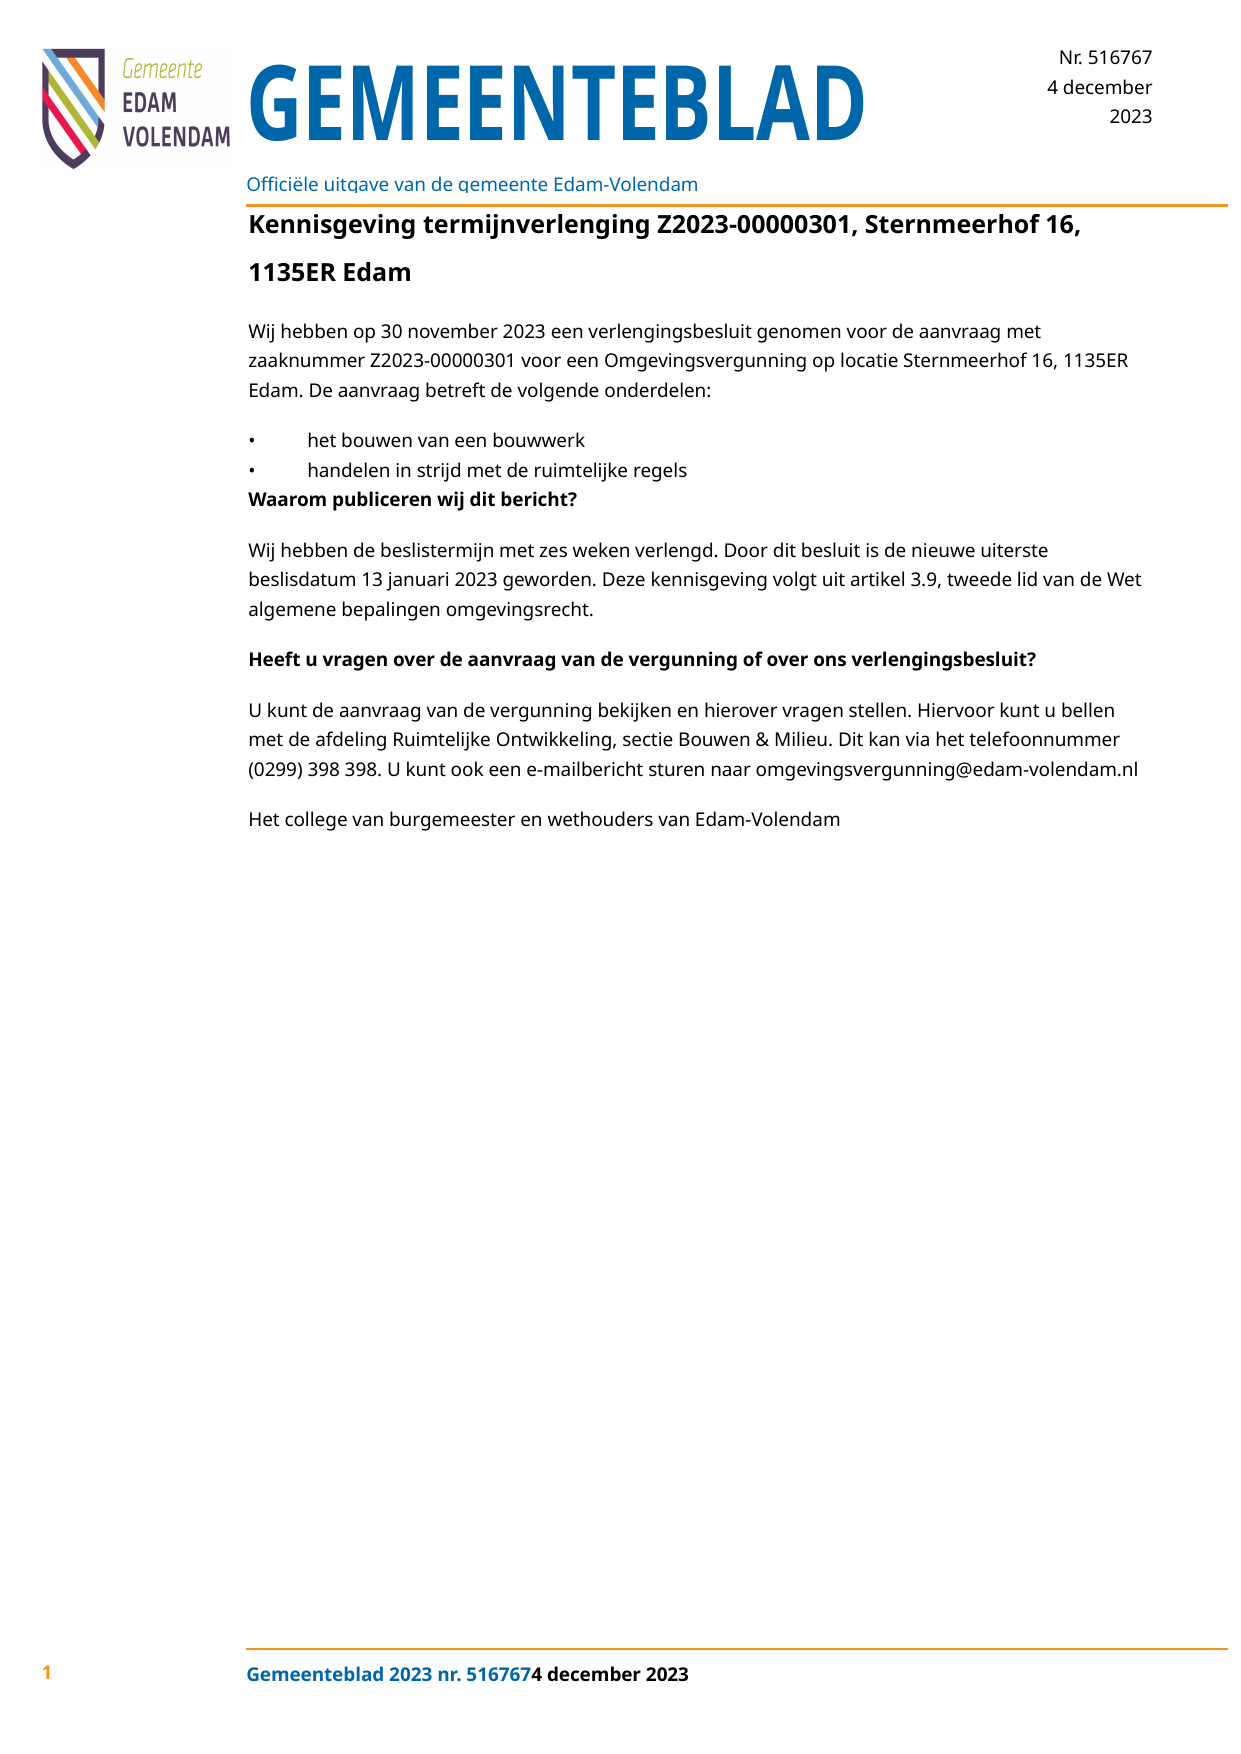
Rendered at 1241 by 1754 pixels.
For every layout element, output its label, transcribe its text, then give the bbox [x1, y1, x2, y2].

text Waarom publiceren wij dit bericht? [248, 487, 1152, 512]
text Wij hebben op 30 november 2023 een verlengingsbesluit genomen voor de aanvraag met zaaknummer Z2023-00000301 voor een Omgevingsvergunning op locatie Sternmeerhof 16, 1135ER Edam. De aanvraag betreft de volgende onderdelen: [248, 318, 1152, 403]
text Kennisgeving termijnverlenging Z2023-00000301, Sternmeerhof 16, 1135ER Edam [248, 207, 1152, 288]
text U kunt de aanvraag van de vergunning bekijken en hierover vragen stellen. Hiervoor kunt u bellen met de afdeling Ruimtelijke Ontwikkeling, sectie Bouwen & Milieu. Dit kan via het telefoonnummer (0299) 398 398. U kunt ook een e-mailbericht sturen naar omgevingsvergunning@edam-volendam.nl [248, 697, 1152, 782]
text Heeft u vragen over de aanvraag van de vergunning of over ons verlengingsbesluit? [248, 647, 1152, 672]
list het bouwen van een bouwwerk [248, 427, 1152, 453]
text Wij hebben de beslistermijn met zes weken verlengd. Door dit besluit is de nieuwe uiterste beslisdatum 13 januari 2023 geworden. Deze kennisgeving volgt uit artikel 3.9, tweede lid van de Wet algemene bepalingen omgevingsrecht. [248, 537, 1152, 622]
picture [41, 47, 231, 172]
list handelen in strijd met de ruimtelijke regels [248, 457, 1152, 483]
text Het college van burgemeester en wethouders van Edam-Volendam [248, 807, 1152, 832]
